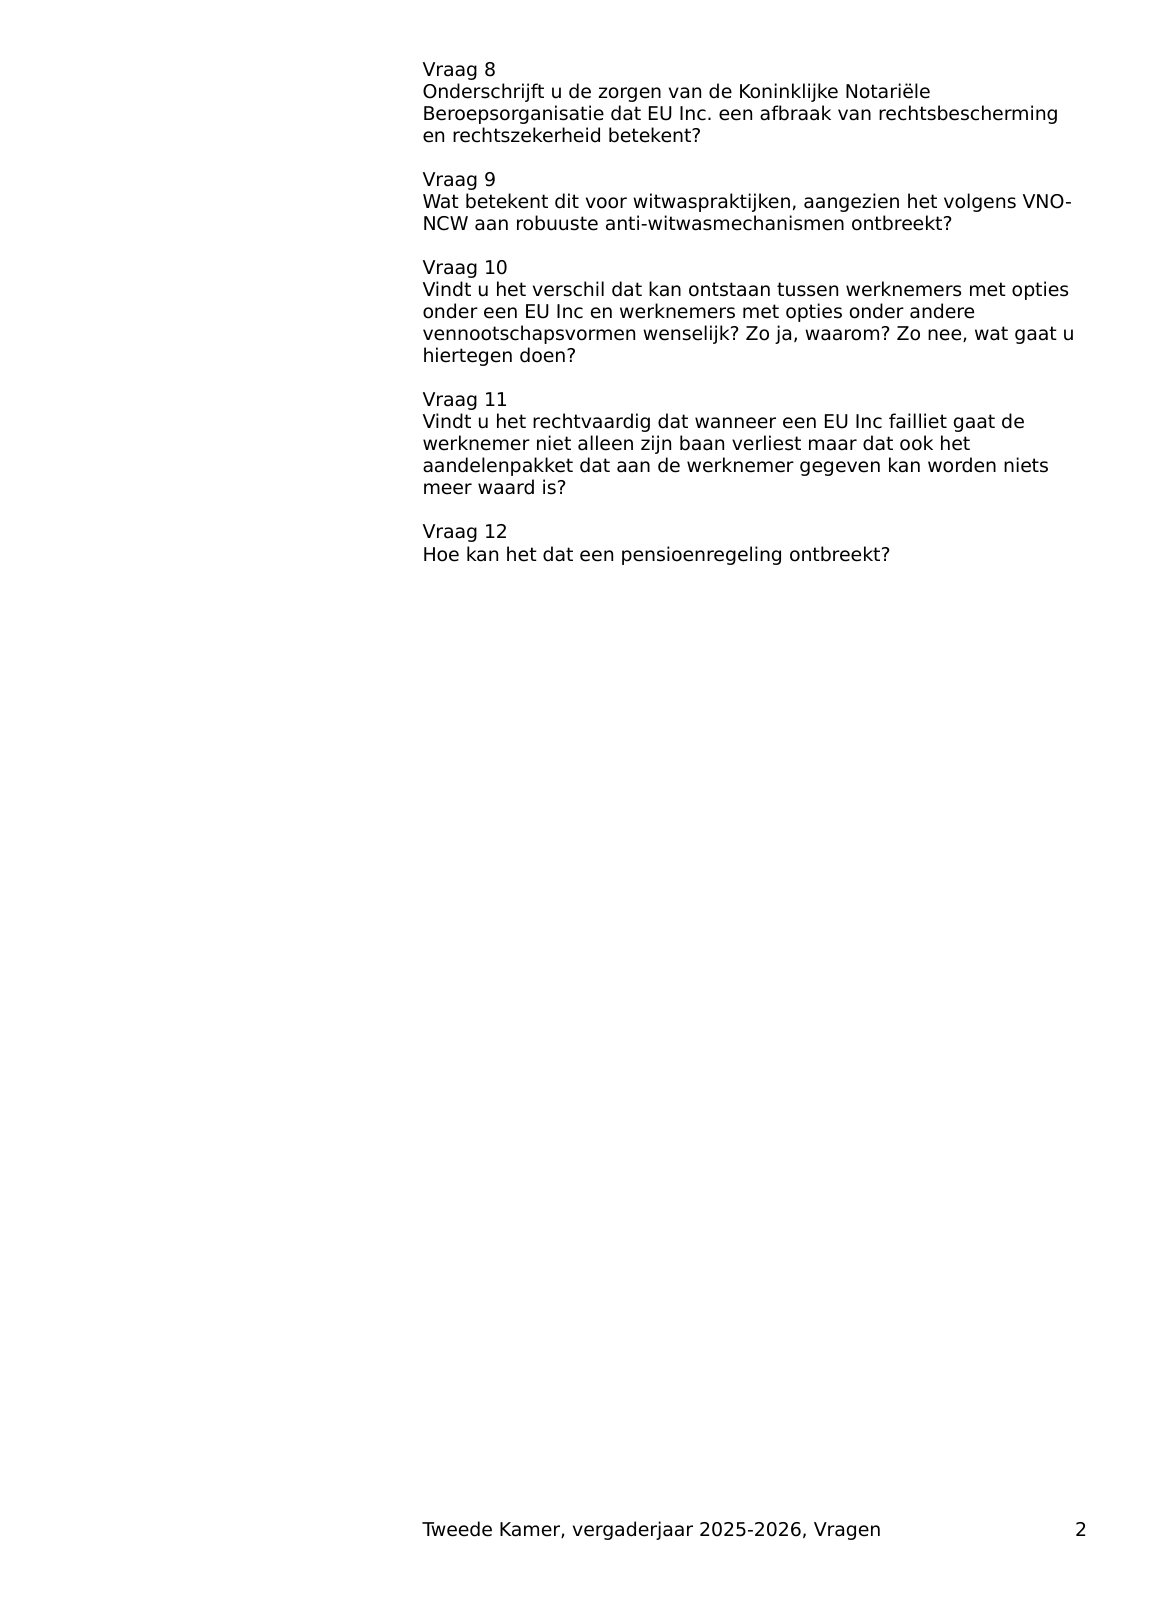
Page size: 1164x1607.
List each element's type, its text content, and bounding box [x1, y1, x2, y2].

text Vraag 9 [422, 169, 1087, 191]
text Vraag 10 [422, 257, 1087, 279]
text Vraag 8 [422, 59, 1087, 81]
text Hoe kan het dat een pensioenregeling ontbreekt? [422, 543, 1087, 565]
text Vraag 11 [422, 389, 1087, 411]
text Wat betekent dit voor witwaspraktijken, aangezien het volgens VNO-NCW aan robuuste anti-witwasmechanismen ontbreekt? [422, 191, 1087, 235]
text Vindt u het rechtvaardig dat wanneer een EU Inc failliet gaat de werknemer niet alleen zijn baan verliest maar dat ook het aandelenpakket dat aan de werknemer gegeven kan worden niets meer waard is? [422, 411, 1087, 499]
text Onderschrijft u de zorgen van de Koninklijke Notariële Beroepsorganisatie dat EU Inc. een afbraak van rechtsbescherming en rechtszekerheid betekent? [422, 81, 1087, 147]
text Vindt u het verschil dat kan ontstaan tussen werknemers met opties onder een EU Inc en werknemers met opties onder andere vennootschapsvormen wenselijk? Zo ja, waarom? Zo nee, wat gaat u hiertegen doen? [422, 279, 1087, 367]
text Vraag 12 [422, 521, 1087, 543]
